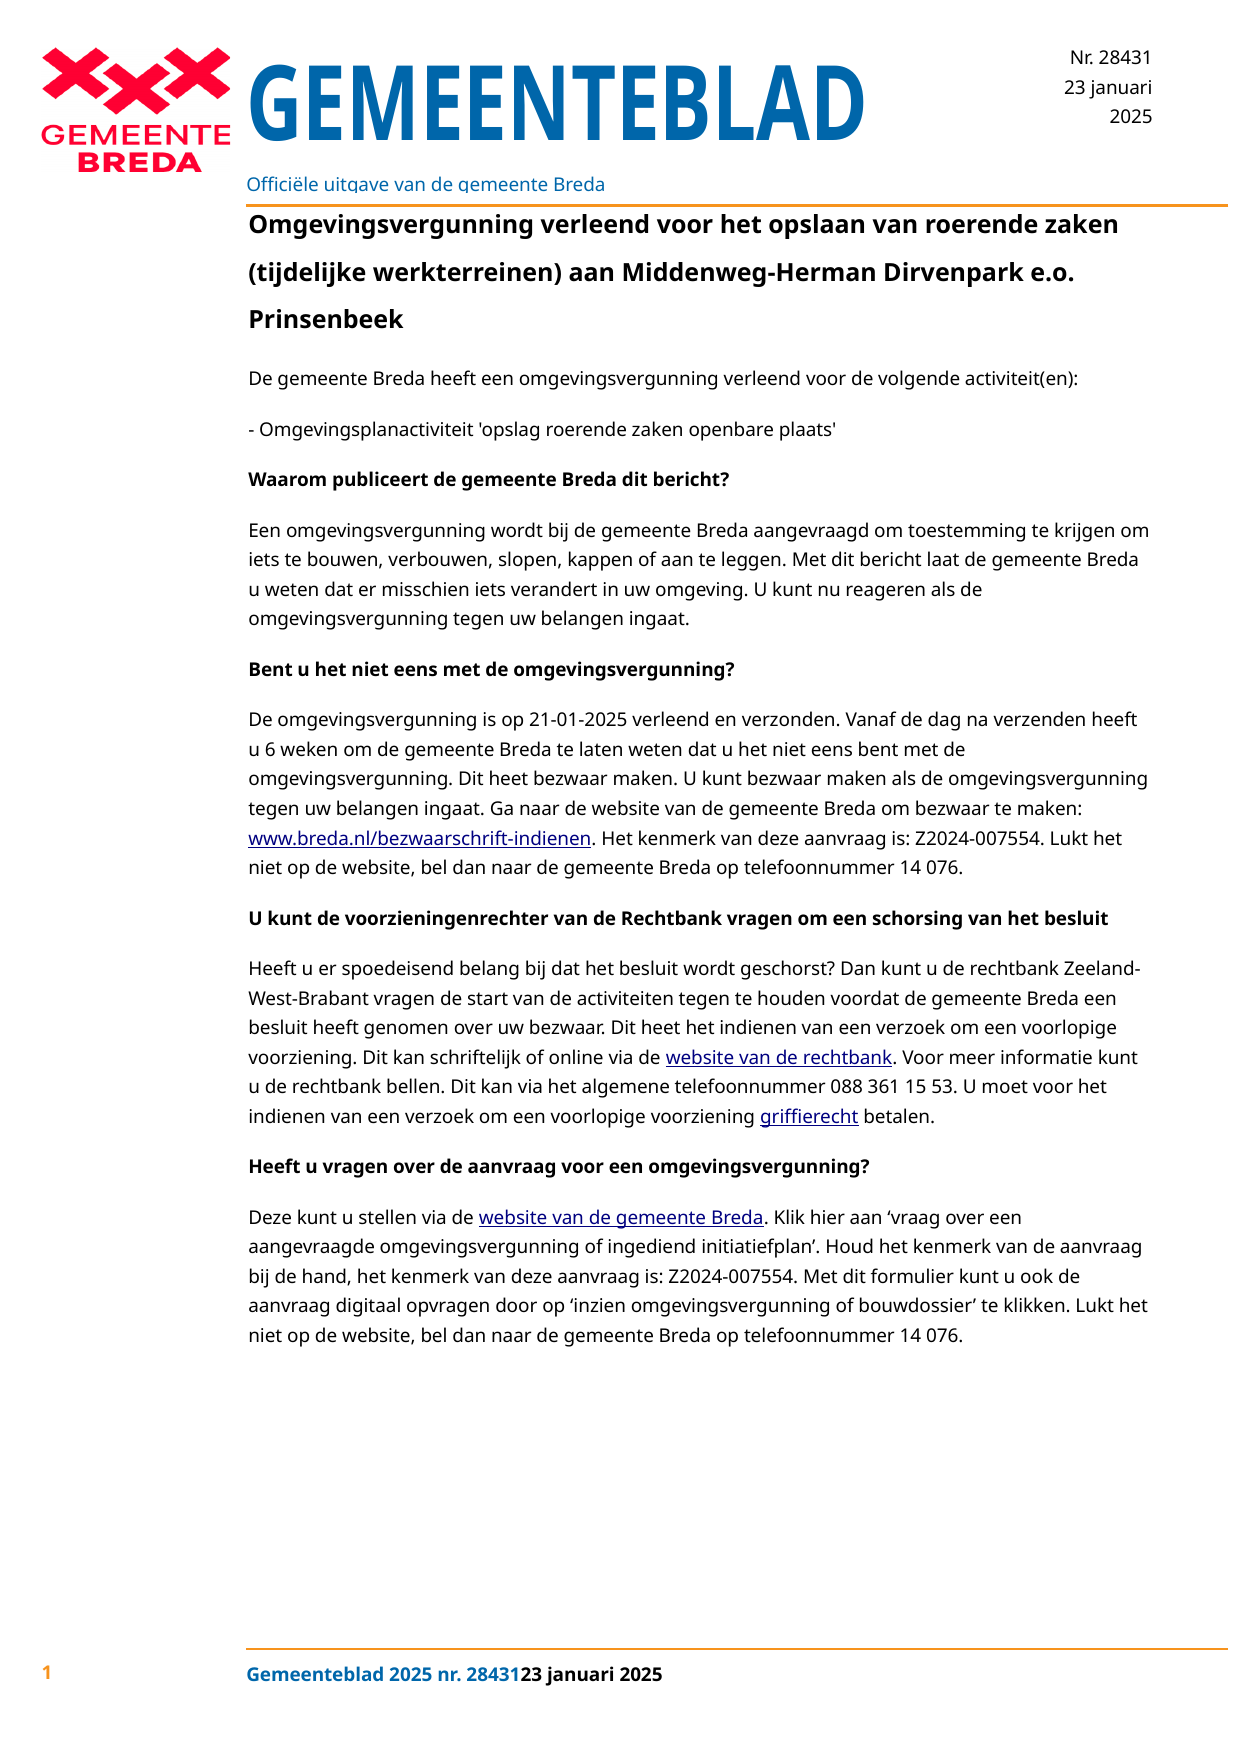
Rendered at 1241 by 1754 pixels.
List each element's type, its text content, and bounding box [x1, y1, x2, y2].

text De omgevingsvergunning is op 21-01-2025 verleend en verzonden. Vanaf de dag na verzenden heeft u 6 weken om de gemeente Breda te laten weten dat u het niet eens bent met de omgevingsvergunning. Dit heet bezwaar maken. U kunt bezwaar maken als de omgevingsvergunning tegen uw belangen ingaat. Ga naar de website van de gemeente Breda om bezwaar te maken: www.breda.nl/bezwaarschrift-indienen. Het kenmerk van deze aanvraag is: Z2024-007554. Lukt het niet op de website, bel dan naar de gemeente Breda op telefoonnummer 14 076. [248, 706, 1152, 880]
text U kunt de voorzieningenrechter van de Rechtbank vragen om een schorsing van het besluit [248, 905, 1152, 930]
text Heeft u vragen over de aanvraag voor een omgevingsvergunning? [248, 1153, 1152, 1179]
picture [41, 47, 231, 172]
text Een omgevingsvergunning wordt bij de gemeente Breda aangevraagd om toestemming te krijgen om iets te bouwen, verbouwen, slopen, kappen of aan te leggen. Met dit bericht laat de gemeente Breda u weten dat er misschien iets verandert in uw omgeving. U kunt nu reageren als de omgevingsvergunning tegen uw belangen ingaat. [248, 517, 1152, 631]
text Bent u het niet eens met de omgevingsvergunning? [248, 656, 1152, 682]
text Deze kunt u stellen via de website van de gemeente Breda. Klik hier aan ‘vraag over een aangevraagde omgevingsvergunning of ingediend initiatiefplan’. Houd het kenmerk van de aanvraag bij de hand, het kenmerk van deze aanvraag is: Z2024-007554. Met dit formulier kunt u ook de aanvraag digitaal opvragen door op ‘inzien omgevingsvergunning of bouwdossier’ te klikken. Lukt het niet op de website, bel dan naar de gemeente Breda op telefoonnummer 14 076. [248, 1204, 1152, 1348]
text Waarom publiceert de gemeente Breda dit bericht? [248, 466, 1152, 492]
text Omgevingsvergunning verleend voor het opslaan van roerende zaken (tijdelijke werkterreinen) aan Middenweg-Herman Dirvenpark e.o. Prinsenbeek [248, 207, 1152, 336]
text Heeft u er spoedeisend belang bij dat het besluit wordt geschorst? Dan kunt u de rechtbank Zeeland-West-Brabant vragen de start van de activiteiten tegen te houden voordat de gemeente Breda een besluit heeft genomen over uw bezwaar. Dit heet het indienen van een verzoek om een voorlopige voorziening. Dit kan schriftelijk of online via de website van de rechtbank. Voor meer informatie kunt u de rechtbank bellen. Dit kan via het algemene telefoonnummer 088 361 15 53. U moet voor het indienen van een verzoek om een voorlopige voorziening griffierecht betalen. [248, 955, 1152, 1129]
text - Omgevingsplanactiviteit 'opslag roerende zaken openbare plaats' [248, 416, 1152, 442]
text De gemeente Breda heeft een omgevingsvergunning verleend voor de volgende activiteit(en): [248, 366, 1152, 391]
